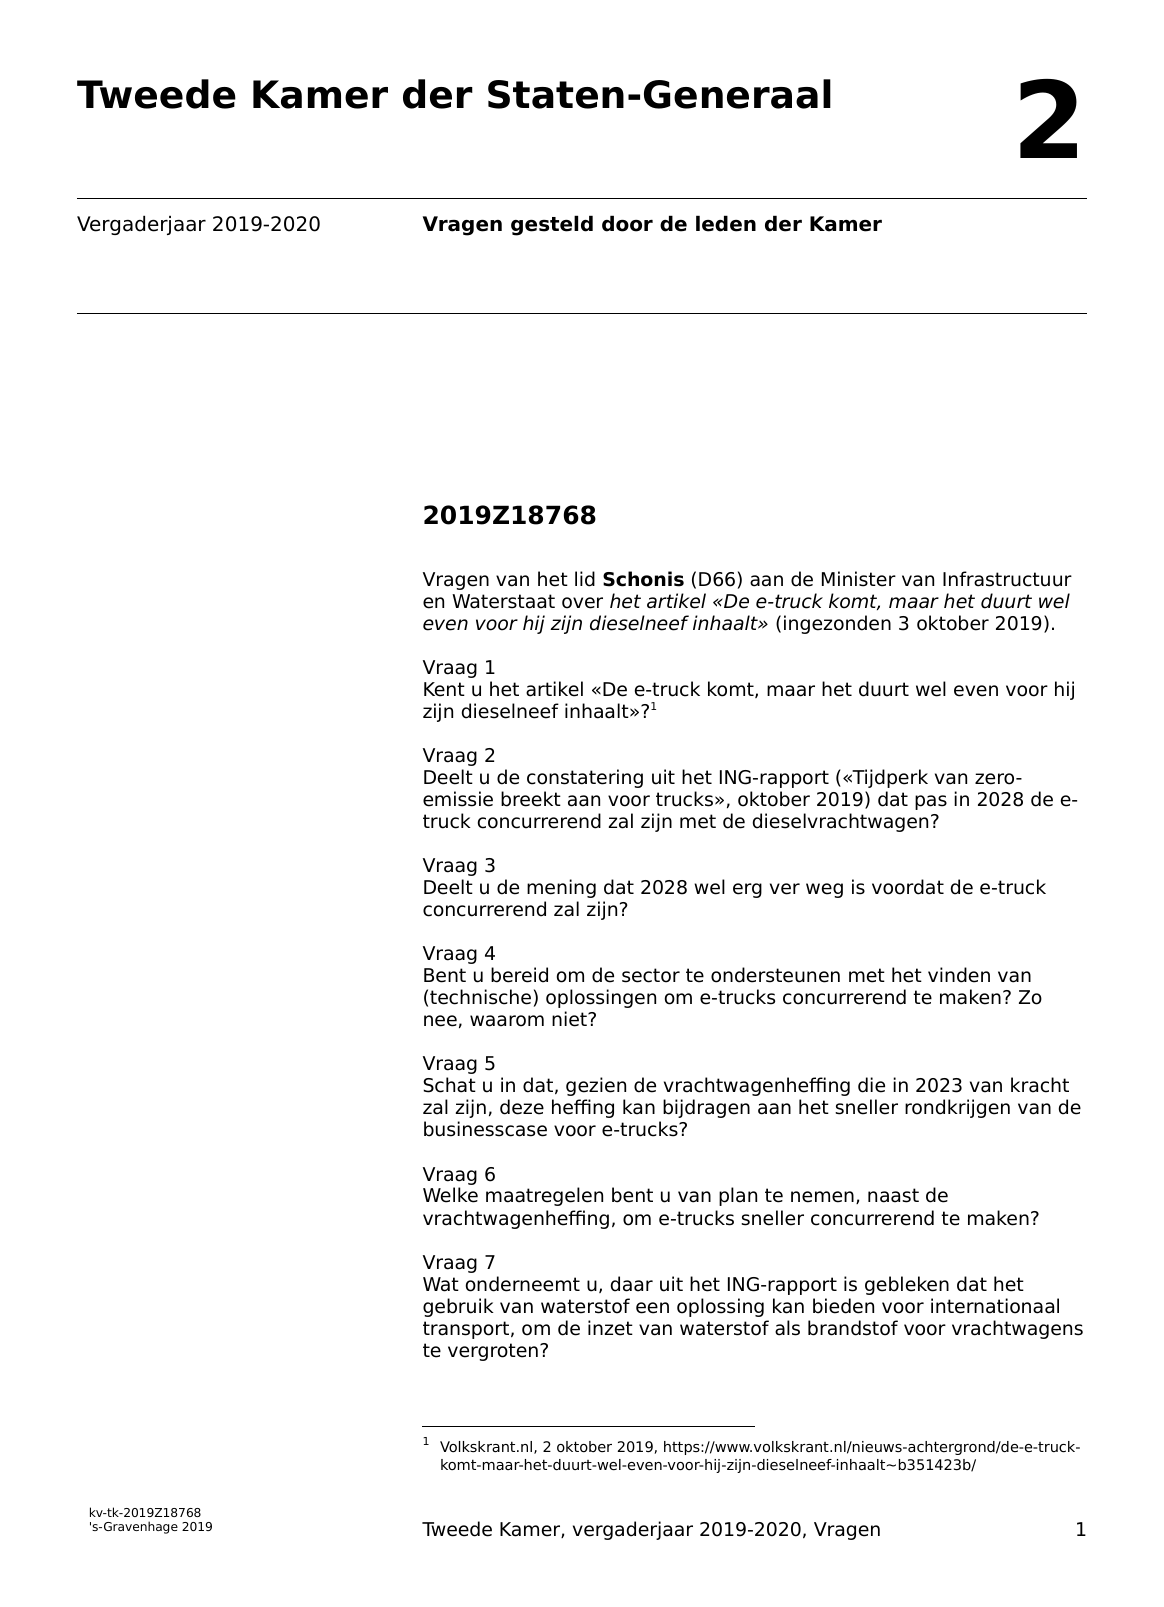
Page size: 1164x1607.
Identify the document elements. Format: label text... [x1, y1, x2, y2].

text kv-tk-2019Z18768 [88, 1506, 323, 1520]
text Wat onderneemt u, daar uit het ING-rapport is gebleken dat het gebruik van waterstof een oplossing kan bieden voor internationaal transport, om de inzet van waterstof als brandstof voor vrachtwagens te vergroten? [422, 1273, 1087, 1361]
text Vraag 6 [422, 1163, 1087, 1185]
text Volkskrant.nl, 2 oktober 2019, https://www.volkskrant.nl/nieuws-achtergrond/de-e-truck-komt-maar-het-duurt-wel-even-voor-hij-zijn-dieselneef-inhaalt~b351423b/ [422, 1435, 1087, 1474]
text Vraag 7 [422, 1252, 1087, 1273]
text Vraag 3 [422, 855, 1087, 877]
text Vraag 5 [422, 1053, 1087, 1075]
text Vraag 2 [422, 745, 1087, 767]
text Kent u het artikel «De e-truck komt, maar het duurt wel even voor hij zijn dieselneef inhaalt»? [422, 679, 1087, 723]
text Deelt u de mening dat 2028 wel erg ver weg is voordat de e-truck concurrerend zal zijn? [422, 877, 1087, 921]
table_header Tweede Kamer der Staten-Generaal [77, 59, 886, 198]
text Deelt u de constatering uit het ING-rapport («Tijdperk van zero-emissie breekt aan voor trucks», oktober 2019) dat pas in 2028 de e-truck concurrerend zal zijn met de dieselvrachtwagen? [422, 767, 1087, 833]
text 's-Gravenhage 2019 [88, 1520, 323, 1534]
text Bent u bereid om de sector te ondersteunen met het vinden van (technische) oplossingen om e-trucks concurrerend te maken? Zo nee, waarom niet? [422, 965, 1087, 1031]
text Vragen van het lid Schonis (D66) aan de Minister van Infrastructuur en Waterstaat over het artikel «De e-truck komt, maar het duurt wel even voor hij zijn dieselneef inhaalt» (ingezonden 3 oktober 2019). [422, 569, 1087, 635]
text Schat u in dat, gezien de vrachtwagenheffing die in 2023 van kracht zal zijn, deze heffing kan bijdragen aan het sneller rondkrijgen van de businesscase voor e-trucks? [422, 1075, 1087, 1141]
text Vraag 1 [422, 657, 1087, 679]
table_cell Vergaderjaar 2019-2020 [77, 199, 422, 313]
text Vraag 4 [422, 943, 1087, 965]
text 2019Z18768 [422, 501, 1087, 531]
table_header 2 [886, 59, 1087, 198]
table_cell Vragen gesteld door de leden der Kamer [422, 199, 1087, 313]
text Welke maatregelen bent u van plan te nemen, naast de vrachtwagenheffing, om e-trucks sneller concurrerend te maken? [422, 1185, 1087, 1229]
